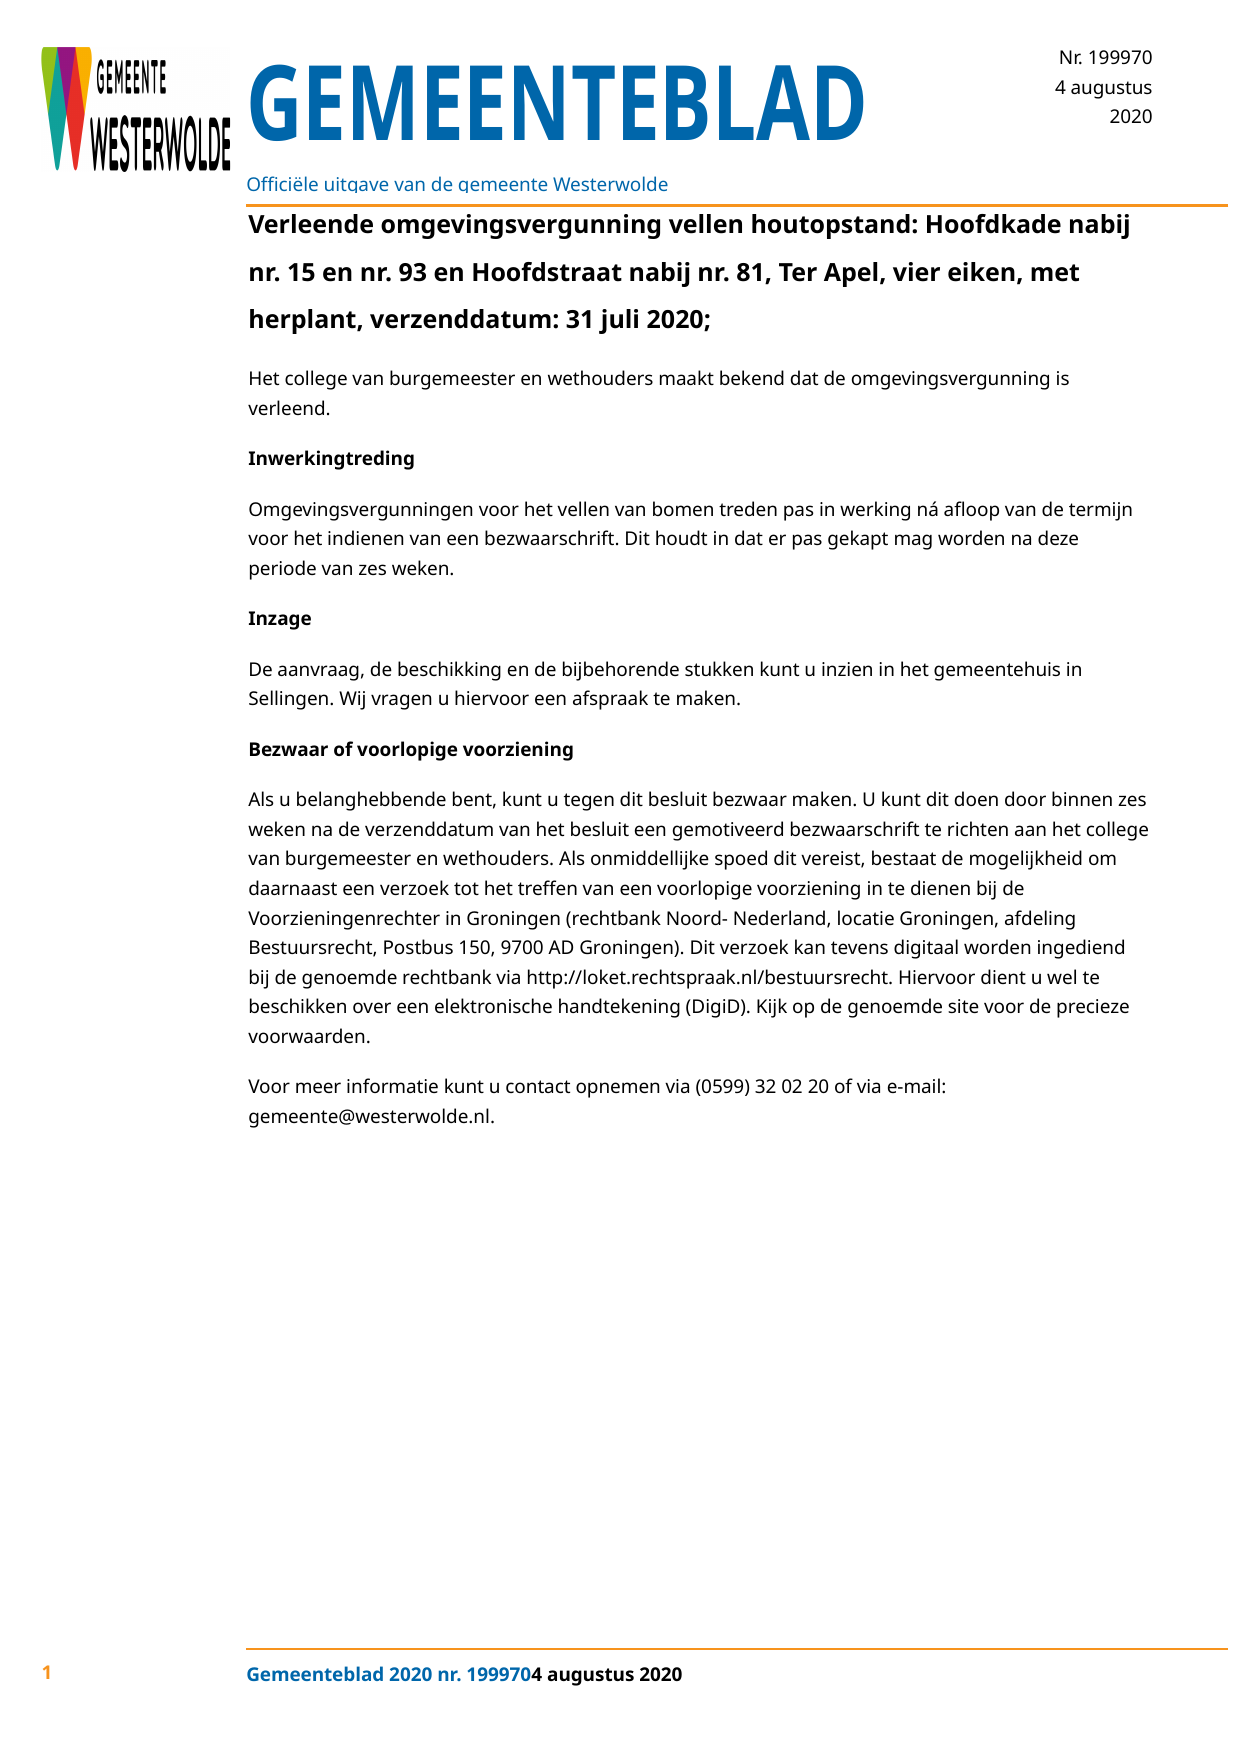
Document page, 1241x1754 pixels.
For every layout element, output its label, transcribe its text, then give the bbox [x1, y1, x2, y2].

text Als u belanghebbende bent, kunt u tegen dit besluit bezwaar maken. U kunt dit doen door binnen zes weken na de verzenddatum van het besluit een gemotiveerd bezwaarschrift te richten aan het college van burgemeester en wethouders. Als onmiddellijke spoed dit vereist, bestaat de mogelijkheid om daarnaast een verzoek tot het treffen van een voorlopige voorziening in te dienen bij de Voorzieningenrechter in Groningen (rechtbank Noord- Nederland, locatie Groningen, afdeling Bestuursrecht, Postbus 150, 9700 AD Groningen). Dit verzoek kan tevens digitaal worden ingediend bij de genoemde rechtbank via http://loket.rechtspraak.nl/bestuursrecht. Hiervoor dient u wel te beschikken over een elektronische handtekening (DigiD). Kijk op de genoemde site voor de precieze voorwaarden. [248, 786, 1152, 1049]
text Voor meer informatie kunt u contact opnemen via (0599) 32 02 20 of via e-mail: gemeente@westerwolde.nl. [248, 1073, 1152, 1129]
text Het college van burgemeester en wethouders maakt bekend dat de omgevingsvergunning is verleend. [248, 366, 1152, 421]
picture [41, 47, 231, 172]
text Bezwaar of voorlopige voorziening [248, 736, 1152, 762]
text Inzage [248, 606, 1152, 631]
text Omgevingsvergunningen voor het vellen van bomen treden pas in werking ná afloop van de termijn voor het indienen van een bezwaarschrift. Dit houdt in dat er pas gekapt mag worden na deze periode van zes weken. [248, 496, 1152, 581]
text Inwerkingtreding [248, 446, 1152, 471]
text Verleende omgevingsvergunning vellen houtopstand: Hoofdkade nabij nr. 15 en nr. 93 en Hoofdstraat nabij nr. 81, Ter Apel, vier eiken, met herplant, verzenddatum: 31 juli 2020; [248, 207, 1152, 336]
text De aanvraag, de beschikking en de bijbehorende stukken kunt u inzien in het gemeentehuis in Sellingen. Wij vragen u hiervoor een afspraak te maken. [248, 656, 1152, 711]
